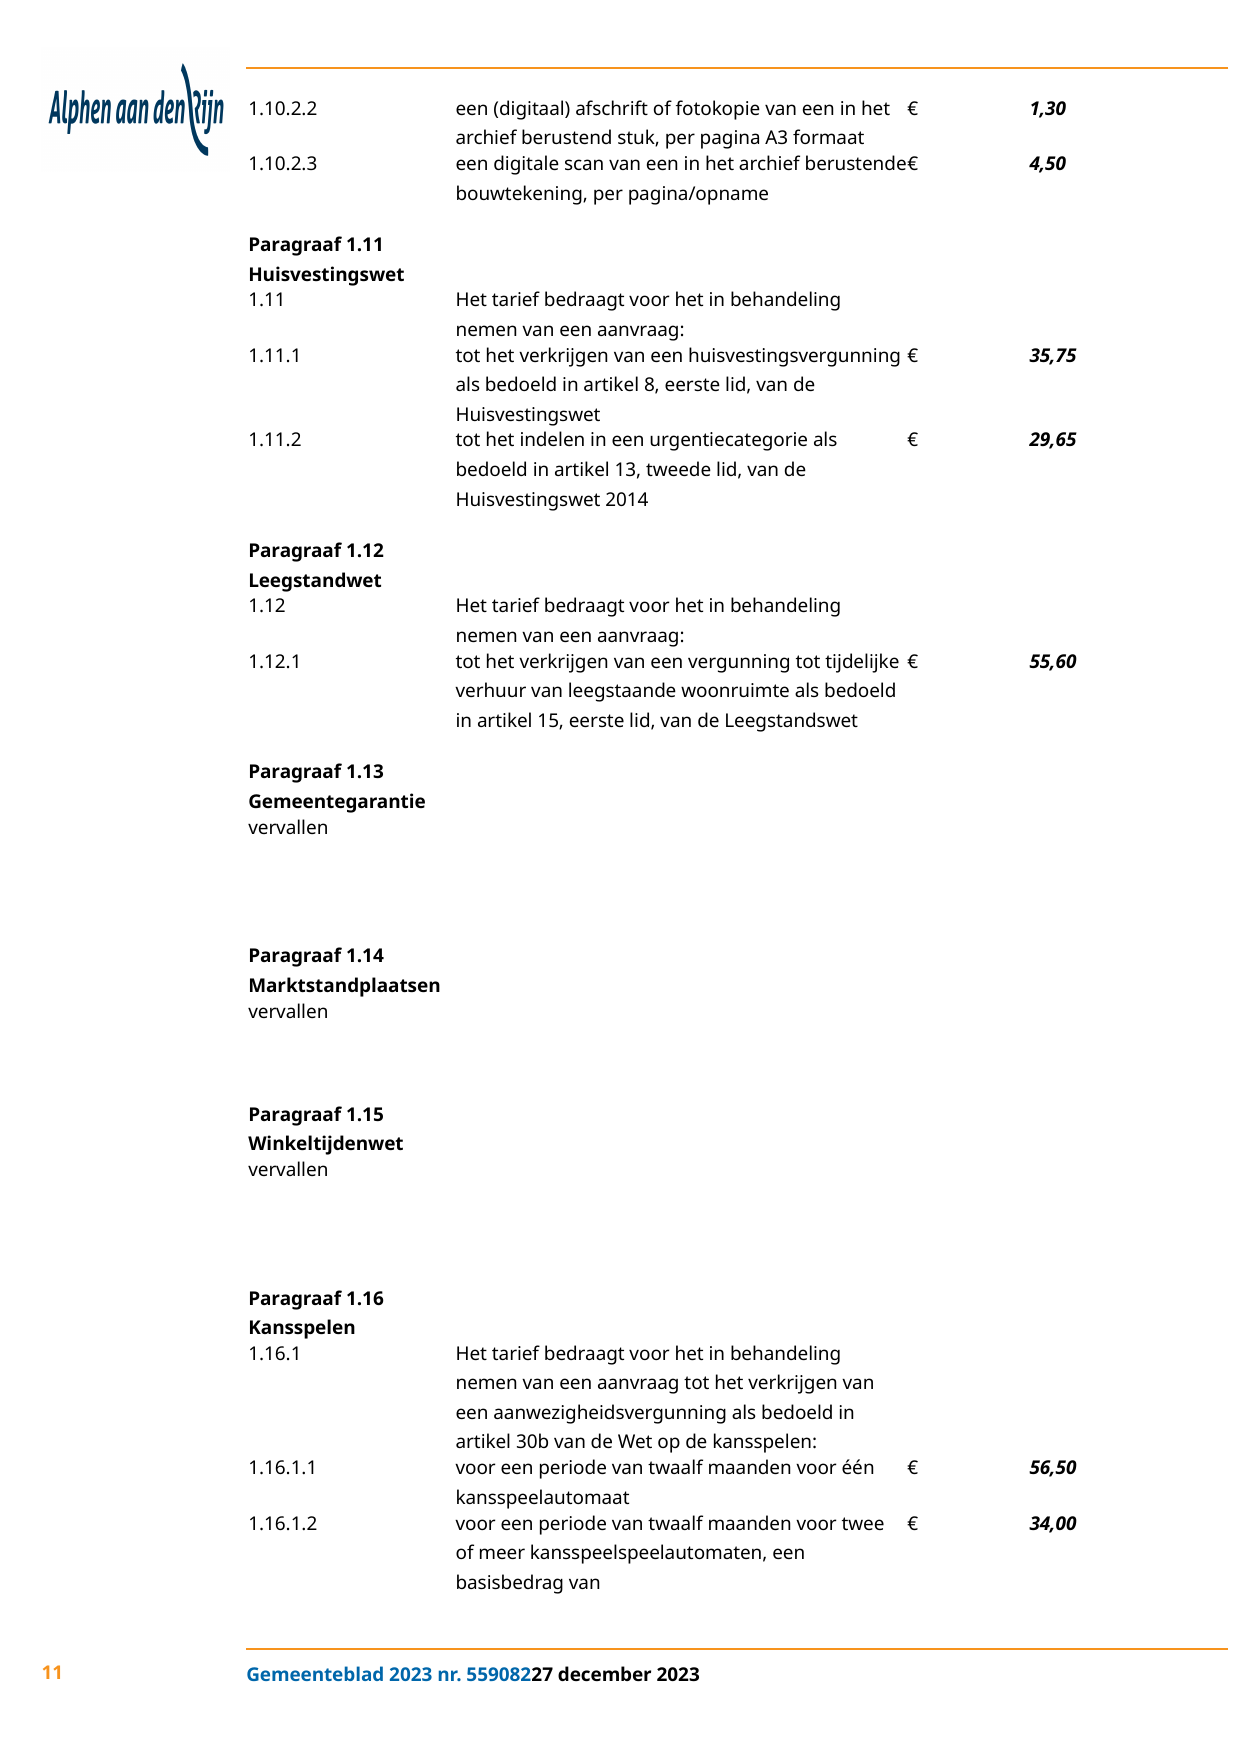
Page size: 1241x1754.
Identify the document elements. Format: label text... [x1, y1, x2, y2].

table_cell [907, 1259, 1029, 1285]
table_cell Paragraaf 1.14 Marktstandplaatsen [248, 943, 455, 998]
table_cell [455, 537, 907, 593]
table_cell Het tarief bedraagt voor het in behandeling nemen van een aanvraag tot het verkrijgen van een aanwezigheidsvergunning als bedoeld in artikel 30b van de Wet op de kansspelen: [455, 1340, 907, 1454]
table_cell 56,50 [1029, 1455, 1152, 1510]
table_cell [907, 286, 1029, 342]
table_cell [1029, 286, 1152, 342]
table_cell [1029, 814, 1152, 839]
table_cell [907, 1208, 1029, 1233]
table_cell [248, 1233, 455, 1259]
table_cell [455, 205, 907, 231]
table_cell 1.16.1 [248, 1340, 455, 1454]
table_cell [907, 1101, 1029, 1156]
table_cell [248, 1024, 455, 1049]
table_cell [907, 512, 1029, 537]
table_cell [248, 512, 455, 537]
picture [41, 47, 231, 172]
table_cell [907, 733, 1029, 758]
table_cell € [907, 427, 1029, 512]
table_cell € [907, 1510, 1029, 1595]
table_cell € [907, 1455, 1029, 1510]
table_cell [455, 512, 907, 537]
table_cell 55,60 [1029, 648, 1152, 733]
table_cell [455, 840, 907, 865]
table_cell 1.11.2 [248, 427, 455, 512]
table_cell 35,75 [1029, 342, 1152, 427]
table_cell [248, 733, 455, 758]
table_cell vervallen [248, 814, 455, 839]
table_cell [1029, 1259, 1152, 1285]
table_cell [1029, 1285, 1152, 1340]
table_cell vervallen [248, 998, 455, 1023]
table_cell [455, 759, 907, 814]
table_cell [907, 865, 1029, 891]
table_cell [248, 840, 455, 865]
table_cell 1.12 [248, 593, 455, 648]
table_cell tot het indelen in een urgentiecategorie als bedoeld in artikel 13, tweede lid, van de Huisvestingswet 2014 [455, 427, 907, 512]
table_cell [455, 917, 907, 942]
table_cell 1.10.2.2 [248, 95, 455, 150]
table_cell € [907, 150, 1029, 205]
table_cell [455, 998, 907, 1023]
table_cell [1029, 865, 1152, 891]
table_cell [455, 891, 907, 917]
table_cell 29,65 [1029, 427, 1152, 512]
table_cell [455, 943, 907, 998]
table_cell € [907, 95, 1029, 150]
table_cell [907, 1049, 1029, 1075]
table_cell [455, 733, 907, 758]
table_cell [907, 891, 1029, 917]
table_cell voor een periode van twaalf maanden voor twee of meer kansspeelspeelautomaten, een basisbedrag van [455, 1510, 907, 1595]
table_cell [1029, 943, 1152, 998]
table_cell [455, 231, 907, 286]
table_cell 1.11.1 [248, 342, 455, 427]
table_cell [907, 840, 1029, 865]
table_cell [907, 205, 1029, 231]
table_cell [1029, 998, 1152, 1023]
table_cell voor een periode van twaalf maanden voor één kansspeelautomaat [455, 1455, 907, 1510]
table_cell [907, 593, 1029, 648]
table_cell vervallen [248, 1156, 455, 1182]
table_cell [248, 1182, 455, 1207]
table_cell [907, 917, 1029, 942]
table_cell [248, 891, 455, 917]
table_cell [907, 537, 1029, 593]
table_cell [248, 205, 455, 231]
table_cell Het tarief bedraagt voor het in behandeling nemen van een aanvraag: [455, 286, 907, 342]
table_cell Paragraaf 1.12 Leegstandwet [248, 537, 455, 593]
table_cell [1029, 593, 1152, 648]
table_cell [1029, 891, 1152, 917]
table_cell [1029, 1075, 1152, 1101]
table_cell [1029, 840, 1152, 865]
table_cell [455, 1075, 907, 1101]
table_cell [1029, 733, 1152, 758]
table_cell 1.11 [248, 286, 455, 342]
table_cell [248, 1259, 455, 1285]
table_cell [455, 1233, 907, 1259]
table_cell 1.16.1.2 [248, 1510, 455, 1595]
table_cell [455, 1259, 907, 1285]
table_cell [1029, 512, 1152, 537]
table_cell een (digitaal) afschrift of fotokopie van een in het archief berustend stuk, per pagina A3 formaat [455, 95, 907, 150]
table_cell [1029, 1101, 1152, 1156]
table_cell [248, 865, 455, 891]
table_cell [1029, 917, 1152, 942]
table_cell [1029, 1049, 1152, 1075]
table_cell [907, 1233, 1029, 1259]
table_cell [907, 1340, 1029, 1454]
table_cell 4,50 [1029, 150, 1152, 205]
table_cell [907, 1285, 1029, 1340]
table_cell 34,00 [1029, 1510, 1152, 1595]
table_cell Het tarief bedraagt voor het in behandeling nemen van een aanvraag: [455, 593, 907, 648]
table_cell 1,30 [1029, 95, 1152, 150]
table_cell [455, 1101, 907, 1156]
table_cell 1.10.2.3 [248, 150, 455, 205]
table_cell een digitale scan van een in het archief berustende bouwtekening, per pagina/opname [455, 150, 907, 205]
table_cell [1029, 537, 1152, 593]
table_cell [455, 1208, 907, 1233]
table_cell Paragraaf 1.13 Gemeentegarantie [248, 759, 455, 814]
table_cell [907, 1156, 1029, 1182]
table_cell € [907, 342, 1029, 427]
table_cell [248, 1075, 455, 1101]
table_cell [455, 1182, 907, 1207]
table_cell 1.16.1.1 [248, 1455, 455, 1510]
table_cell € [907, 648, 1029, 733]
table_cell [907, 998, 1029, 1023]
table_cell [455, 814, 907, 839]
table_cell [1029, 1233, 1152, 1259]
table_cell [907, 231, 1029, 286]
table_cell [907, 943, 1029, 998]
table_cell Paragraaf 1.11 Huisvestingswet [248, 231, 455, 286]
table_cell [907, 1075, 1029, 1101]
table_cell [1029, 1340, 1152, 1454]
table_cell Paragraaf 1.15 Winkeltijdenwet [248, 1101, 455, 1156]
table_cell tot het verkrijgen van een vergunning tot tijdelijke verhuur van leegstaande woonruimte als bedoeld in artikel 15, eerste lid, van de Leegstandswet [455, 648, 907, 733]
table_cell tot het verkrijgen van een huisvestingsvergunning als bedoeld in artikel 8, eerste lid, van de Huisvestingswet [455, 342, 907, 427]
table_cell [248, 1049, 455, 1075]
table_cell [455, 1024, 907, 1049]
table_cell [455, 1156, 907, 1182]
table_cell 1.12.1 [248, 648, 455, 733]
table_cell [907, 1024, 1029, 1049]
table_cell [1029, 1156, 1152, 1182]
table_cell [455, 1285, 907, 1340]
table_cell [1029, 1182, 1152, 1207]
table_cell [1029, 231, 1152, 286]
table_cell [907, 814, 1029, 839]
table_cell [1029, 1208, 1152, 1233]
table_cell Paragraaf 1.16 Kansspelen [248, 1285, 455, 1340]
table_cell [455, 865, 907, 891]
table_cell [455, 1049, 907, 1075]
table_cell [907, 1182, 1029, 1207]
table_cell [907, 759, 1029, 814]
table_cell [248, 1208, 455, 1233]
table_cell [1029, 759, 1152, 814]
table_cell [248, 917, 455, 942]
table_cell [1029, 205, 1152, 231]
table_cell [1029, 1024, 1152, 1049]
